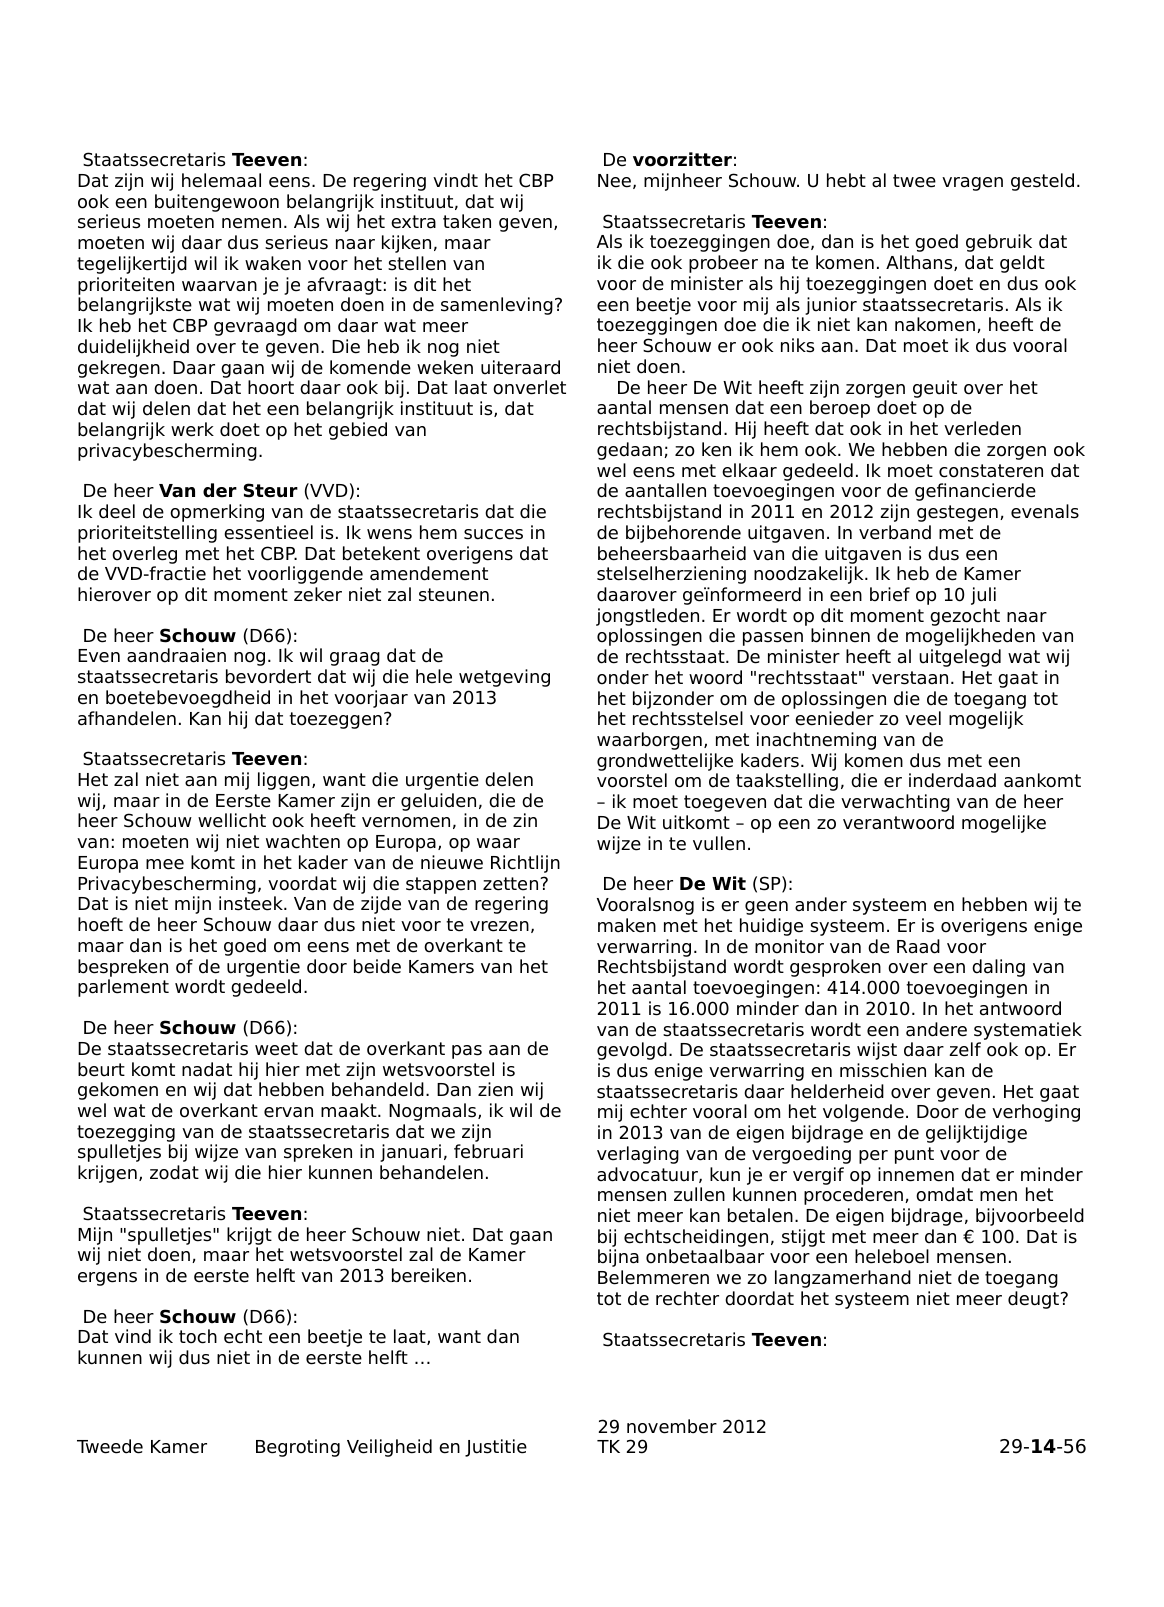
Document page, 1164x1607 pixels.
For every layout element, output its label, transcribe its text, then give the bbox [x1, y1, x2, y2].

text De voorzitter: [596, 150, 1087, 171]
text Staatssecretaris Teeven: [77, 150, 567, 171]
text De staatssecretaris weet dat de overkant pas aan de beurt komt nadat hij hier met zijn wetsvoorstel is gekomen en wij dat hebben behandeld. Dan zien wij wel wat de overkant ervan maakt. Nogmaals, ik wil de toezegging van de staatssecretaris dat we zijn spulletjes bij wijze van spreken in januari, februari krijgen, zodat wij die hier kunnen behandelen. [77, 1039, 567, 1184]
text De heer Schouw (D66): [77, 1018, 567, 1039]
text De heer Schouw (D66): [77, 1307, 567, 1327]
text Dat zijn wij helemaal eens. De regering vindt het CBP ook een buitengewoon belangrijk instituut, dat wij serieus moeten nemen. Als wij het extra taken geven, moeten wij daar dus serieus naar kijken, maar tegelijkertijd wil ik waken voor het stellen van prioriteiten waarvan je je afvraagt: is dit het belangrijkste wat wij moeten doen in de samenleving? Ik heb het CBP gevraagd om daar wat meer duidelijkheid over te geven. Die heb ik nog niet gekregen. Daar gaan wij de komende weken uiteraard wat aan doen. Dat hoort daar ook bij. Dat laat onverlet dat wij delen dat het een belangrijk instituut is, dat belangrijk werk doet op het gebied van privacybescherming. [77, 171, 567, 461]
text Staatssecretaris Teeven: [77, 749, 567, 770]
text De heer De Wit heeft zijn zorgen geuit over het aantal mensen dat een beroep doet op de rechtsbijstand. Hij heeft dat ook in het verleden gedaan; zo ken ik hem ook. We hebben die zorgen ook wel eens met elkaar gedeeld. Ik moet constateren dat de aantallen toevoegingen voor de gefinancierde rechtsbijstand in 2011 en 2012 zijn gestegen, evenals de bijbehorende uitgaven. In verband met de beheersbaarheid van die uitgaven is dus een stelselherziening noodzakelijk. Ik heb de Kamer daarover geïnformeerd in een brief op 10 juli jongstleden. Er wordt op dit moment gezocht naar oplossingen die passen binnen de mogelijkheden van de rechtsstaat. De minister heeft al uitgelegd wat wij onder het woord "rechtsstaat" verstaan. Het gaat in het bijzonder om de oplossingen die de toegang tot het rechtsstelsel voor eenieder zo veel mogelijk waarborgen, met inachtneming van de grondwettelijke kaders. Wij komen dus met een voorstel om de taakstelling, die er inderdaad aankomt – ik moet toegeven dat die verwachting van de heer De Wit uitkomt – op een zo verantwoord mogelijke wijze in te vullen. [596, 377, 1087, 854]
text De heer Schouw (D66): [77, 626, 567, 646]
text Dat vind ik toch echt een beetje te laat, want dan kunnen wij dus niet in de eerste helft … [77, 1327, 567, 1369]
text Vooralsnog is er geen ander systeem en hebben wij te maken met het huidige systeem. Er is overigens enige verwarring. In de monitor van de Raad voor Rechtsbijstand wordt gesproken over een daling van het aantal toevoegingen: 414.000 toevoegingen in 2011 is 16.000 minder dan in 2010. In het antwoord van de staatssecretaris wordt een andere systematiek gevolgd. De staatssecretaris wijst daar zelf ook op. Er is dus enige verwarring en misschien kan de staatssecretaris daar helderheid over geven. Het gaat mij echter vooral om het volgende. Door de verhoging in 2013 van de eigen bijdrage en de gelijktijdige verlaging van de vergoeding per punt voor de advocatuur, kun je er vergif op innemen dat er minder mensen zullen kunnen procederen, omdat men het niet meer kan betalen. De eigen bijdrage, bijvoorbeeld bij echtscheidingen, stijgt met meer dan € 100. Dat is bijna onbetaalbaar voor een heleboel mensen. Belemmeren we zo langzamerhand niet de toegang tot de rechter doordat het systeem niet meer deugt? [596, 895, 1087, 1309]
text Het zal niet aan mij liggen, want die urgentie delen wij, maar in de Eerste Kamer zijn er geluiden, die de heer Schouw wellicht ook heeft vernomen, in de zin van: moeten wij niet wachten op Europa, op waar Europa mee komt in het kader van de nieuwe Richtlijn Privacybescherming, voordat wij die stappen zetten? Dat is niet mijn insteek. Van de zijde van de regering hoeft de heer Schouw daar dus niet voor te vrezen, maar dan is het goed om eens met de overkant te bespreken of de urgentie door beide Kamers van het parlement wordt gedeeld. [77, 770, 567, 998]
text Mijn "spulletjes" krijgt de heer Schouw niet. Dat gaan wij niet doen, maar het wetsvoorstel zal de Kamer ergens in de eerste helft van 2013 bereiken. [77, 1224, 567, 1287]
text Ik deel de opmerking van de staatssecretaris dat die prioriteitstelling essentieel is. Ik wens hem succes in het overleg met het CBP. Dat betekent overigens dat de VVD-fractie het voorliggende amendement hierover op dit moment zeker niet zal steunen. [77, 502, 567, 606]
text De heer De Wit (SP): [596, 874, 1087, 895]
text Staatssecretaris Teeven: [596, 1329, 1087, 1350]
text De heer Van der Steur (VVD): [77, 481, 567, 502]
text Nee, mijnheer Schouw. U hebt al twee vragen gesteld. [596, 171, 1087, 192]
text Even aandraaien nog. Ik wil graag dat de staatssecretaris bevordert dat wij die hele wetgeving en boetebevoegdheid in het voorjaar van 2013 afhandelen. Kan hij dat toezeggen? [77, 646, 567, 729]
text Staatssecretaris Teeven: [596, 212, 1087, 232]
text Staatssecretaris Teeven: [77, 1204, 567, 1224]
text Als ik toezeggingen doe, dan is het goed gebruik dat ik die ook probeer na te komen. Althans, dat geldt voor de minister als hij toezeggingen doet en dus ook een beetje voor mij als junior staatssecretaris. Als ik toezeggingen doe die ik niet kan nakomen, heeft de heer Schouw er ook niks aan. Dat moet ik dus vooral niet doen. [596, 232, 1087, 377]
